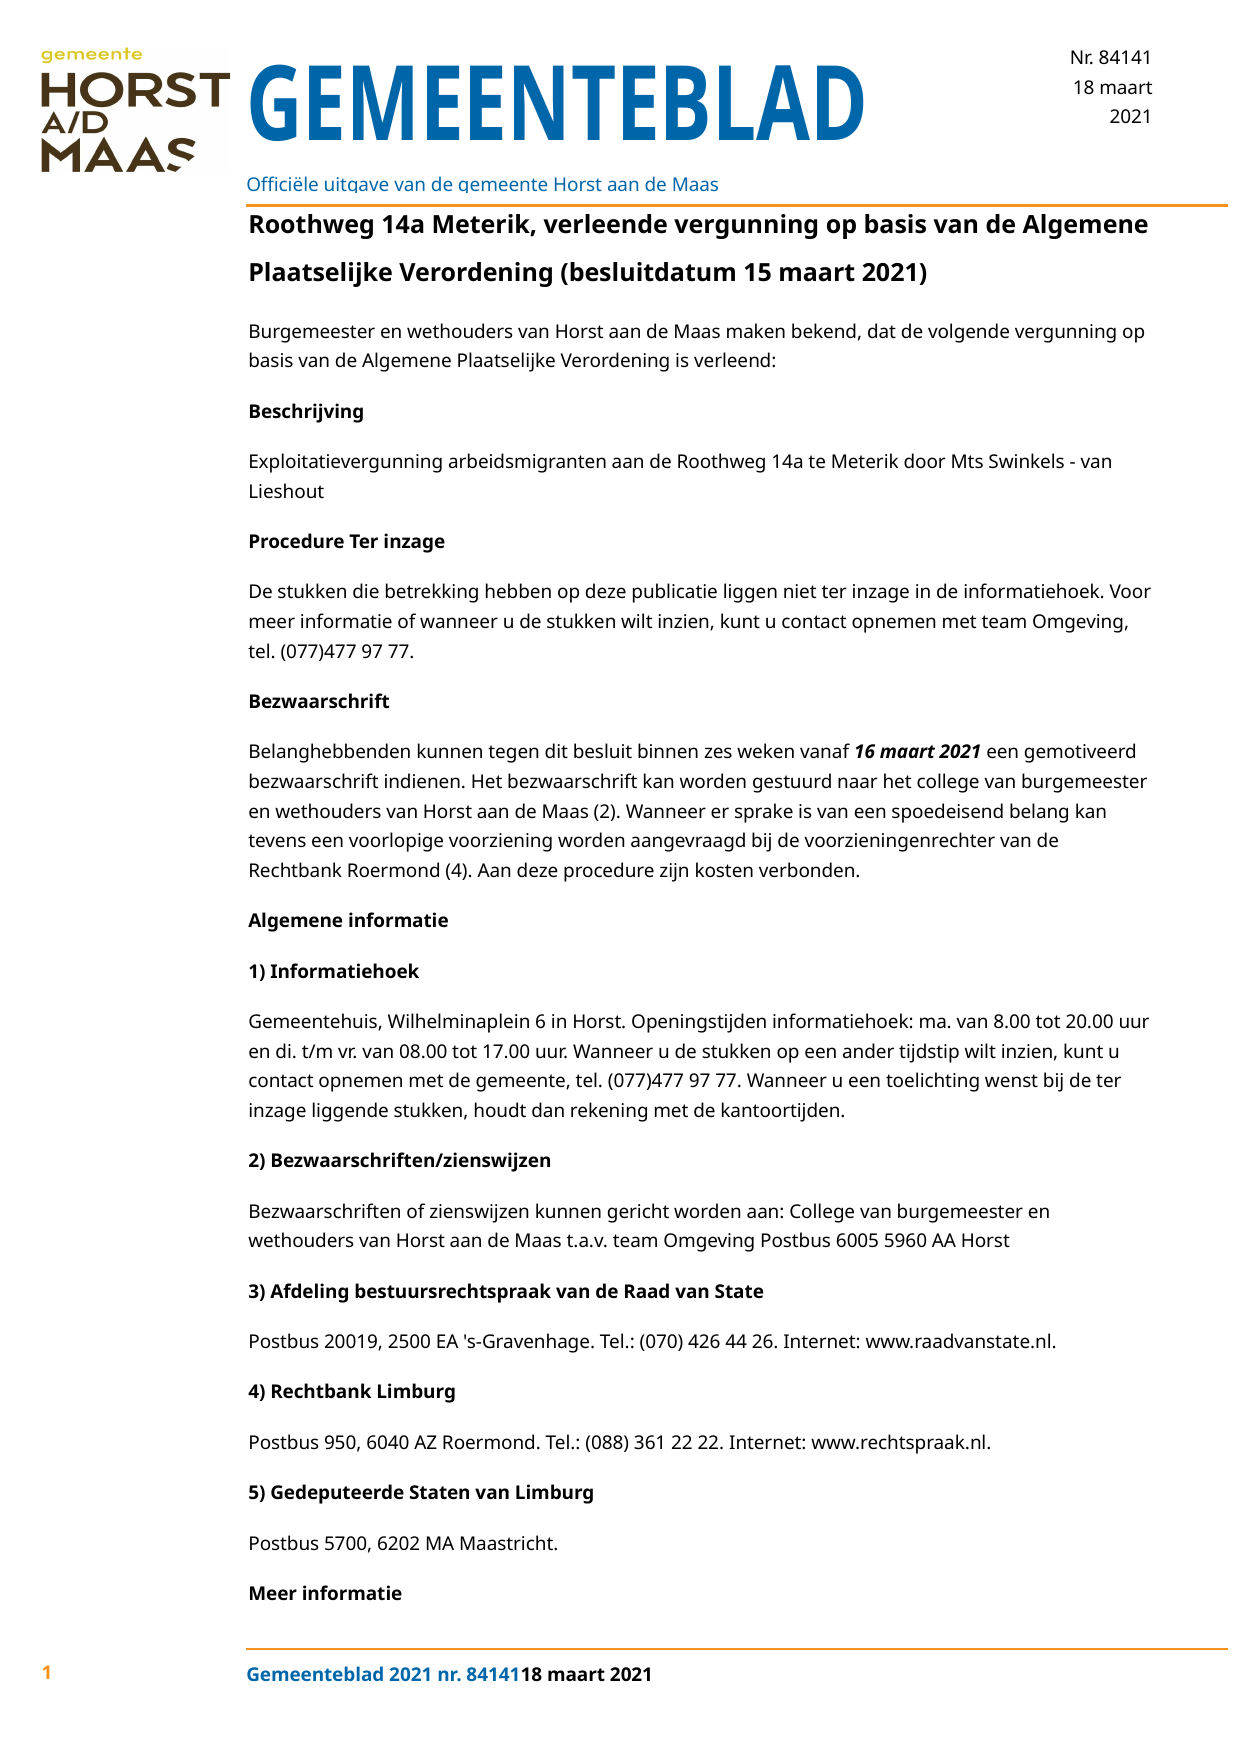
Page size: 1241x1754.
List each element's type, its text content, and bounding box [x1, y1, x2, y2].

text Roothweg 14a Meterik, verleende vergunning op basis van de Algemene Plaatselijke Verordening (besluitdatum 15 maart 2021) [248, 207, 1152, 288]
text Bezwaarschriften of zienswijzen kunnen gericht worden aan: College van burgemeester en wethouders van Horst aan de Maas t.a.v. team Omgeving Postbus 6005 5960 AA Horst [248, 1198, 1152, 1253]
text 5) Gedeputeerde Staten van Limburg [248, 1479, 1152, 1505]
text Beschrijving [248, 398, 1152, 424]
text Postbus 20019, 2500 EA 's-Gravenhage. Tel.: (070) 426 44 26. Internet: www.raadvanstate.nl. [248, 1328, 1152, 1354]
text Gemeentehuis, Wilhelminaplein 6 in Horst. Openingstijden informatiehoek: ma. van 8.00 tot 20.00 uur en di. t/m vr. van 08.00 tot 17.00 uur. Wanneer u de stukken op een ander tijdstip wilt inzien, kunt u contact opnemen met de gemeente, tel. (077)477 97 77. Wanneer u een toelichting wenst bij de ter inzage liggende stukken, houdt dan rekening met de kantoortijden. [248, 1008, 1152, 1123]
text 4) Rechtbank Limburg [248, 1379, 1152, 1404]
text Meer informatie [248, 1580, 1152, 1606]
text 3) Afdeling bestuursrechtspraak van de Raad van State [248, 1278, 1152, 1304]
text 1) Informatiehoek [248, 958, 1152, 984]
text 2) Bezwaarschriften/zienswijzen [248, 1147, 1152, 1173]
text De stukken die betrekking hebben op deze publicatie liggen niet ter inzage in de informatiehoek. Voor meer informatie of wanneer u de stukken wilt inzien, kunt u contact opnemen met team Omgeving, tel. (077)477 97 77. [248, 579, 1152, 664]
text Postbus 5700, 6202 MA Maastricht. [248, 1530, 1152, 1556]
text Algemene informatie [248, 907, 1152, 933]
text Belanghebbenden kunnen tegen dit besluit binnen zes weken vanaf 16 maart 2021 een gemotiveerd bezwaarschrift indienen. Het bezwaarschrift kan worden gestuurd naar het college van burgemeester en wethouders van Horst aan de Maas (2). Wanneer er sprake is van een spoedeisend belang kan tevens een voorlopige voorziening worden aangevraagd bij de voorzieningenrechter van de Rechtbank Roermond (4). Aan deze procedure zijn kosten verbonden. [248, 739, 1152, 883]
text Procedure Ter inzage [248, 528, 1152, 554]
text Bezwaarschrift [248, 688, 1152, 714]
text Postbus 950, 6040 AZ Roermond. Tel.: (088) 361 22 22. Internet: www.rechtspraak.nl. [248, 1429, 1152, 1455]
text Exploitatievergunning arbeidsmigranten aan de Roothweg 14a te Meterik door Mts Swinkels - van Lieshout [248, 448, 1152, 504]
picture [41, 47, 231, 172]
text Burgemeester en wethouders van Horst aan de Maas maken bekend, dat de volgende vergunning op basis van de Algemene Plaatselijke Verordening is verleend: [248, 318, 1152, 373]
